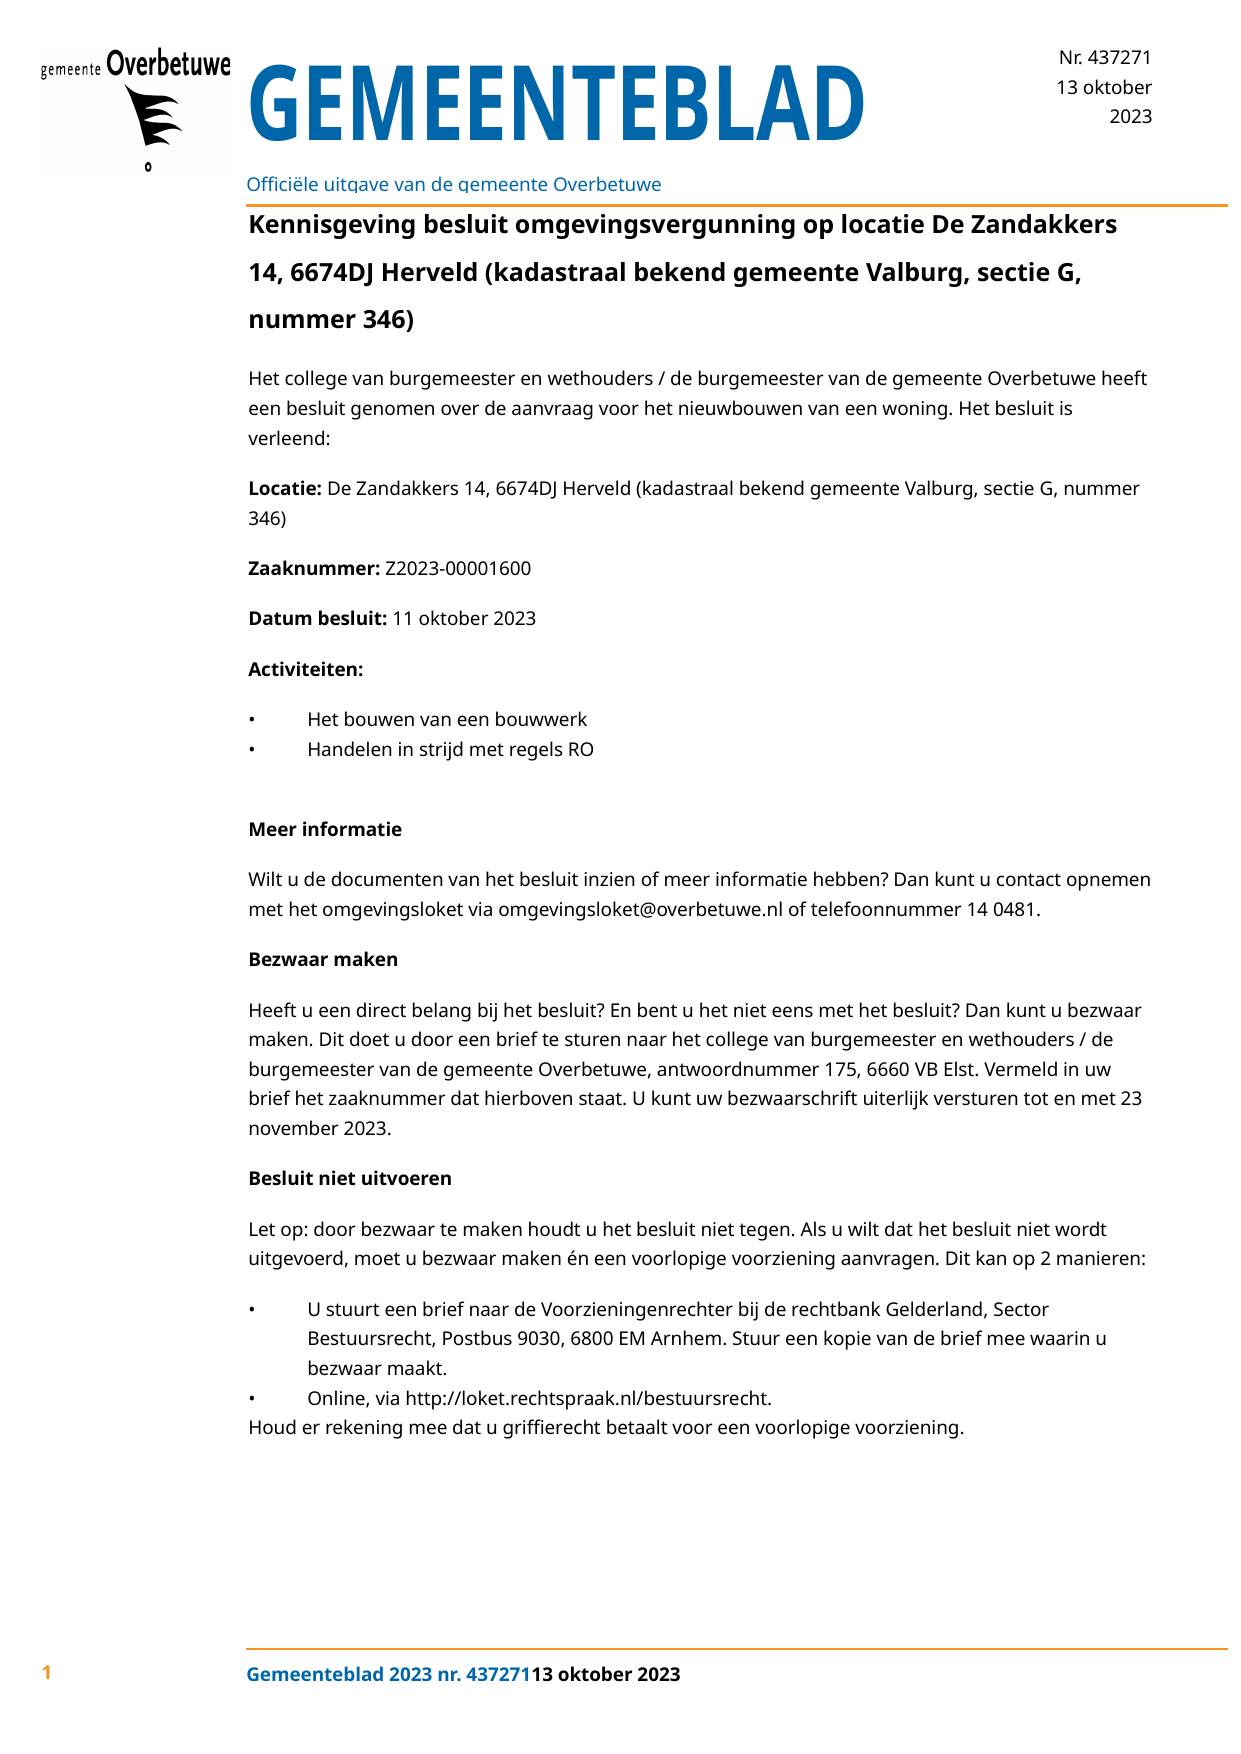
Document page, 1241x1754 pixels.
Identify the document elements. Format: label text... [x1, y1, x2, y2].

text Wilt u de documenten van het besluit inzien of meer informatie hebben? Dan kunt u contact opnemen met het omgevingsloket via omgevingsloket@overbetuwe.nl of telefoonnummer 14 0481. [248, 866, 1152, 922]
text Het college van burgemeester en wethouders / de burgemeester van de gemeente Overbetuwe heeft een besluit genomen over de aanvraag voor het nieuwbouwen van een woning. Het besluit is verleend: [248, 366, 1152, 450]
text Datum besluit: 11 oktober 2023 [248, 606, 1152, 631]
list Handelen in strijd met regels RO [248, 736, 1152, 762]
text Zaaknummer: Z2023-00001600 [248, 555, 1152, 581]
list U stuurt een brief naar de Voorzieningenrechter bij de rechtbank Gelderland, Sector Bestuursrecht, Postbus 9030, 6800 EM Arnhem. Stuur een kopie van de brief mee waarin u bezwaar maakt. [248, 1296, 1152, 1381]
list Online, via http://loket.rechtspraak.nl/bestuursrecht. [248, 1385, 1152, 1410]
picture [41, 47, 231, 172]
text Activiteiten: [248, 656, 1152, 682]
text Let op: door bezwaar te maken houdt u het besluit niet tegen. Als u wilt dat het besluit niet wordt uitgevoerd, moet u bezwaar maken én een voorlopige voorziening aanvragen. Dit kan op 2 manieren: [248, 1216, 1152, 1271]
text Kennisgeving besluit omgevingsvergunning op locatie De Zandakkers 14, 6674DJ Herveld (kadastraal bekend gemeente Valburg, sectie G, nummer 346) [248, 207, 1152, 336]
text Bezwaar maken [248, 946, 1152, 972]
text Besluit niet uitvoeren [248, 1166, 1152, 1191]
list Het bouwen van een bouwwerk [248, 706, 1152, 732]
text Heeft u een direct belang bij het besluit? En bent u het niet eens met het besluit? Dan kunt u bezwaar maken. Dit doet u door een brief te sturen naar het college van burgemeester en wethouders / de burgemeester van de gemeente Overbetuwe, antwoordnummer 175, 6660 VB Elst. Vermeld in uw brief het zaaknummer dat hierboven staat. U kunt uw bezwaarschrift uiterlijk versturen tot en met 23 november 2023. [248, 997, 1152, 1141]
text Meer informatie [248, 816, 1152, 842]
text Houd er rekening mee dat u griffierecht betaalt voor een voorlopige voorziening. [248, 1414, 1152, 1440]
text Locatie: De Zandakkers 14, 6674DJ Herveld (kadastraal bekend gemeente Valburg, sectie G, nummer 346) [248, 475, 1152, 530]
